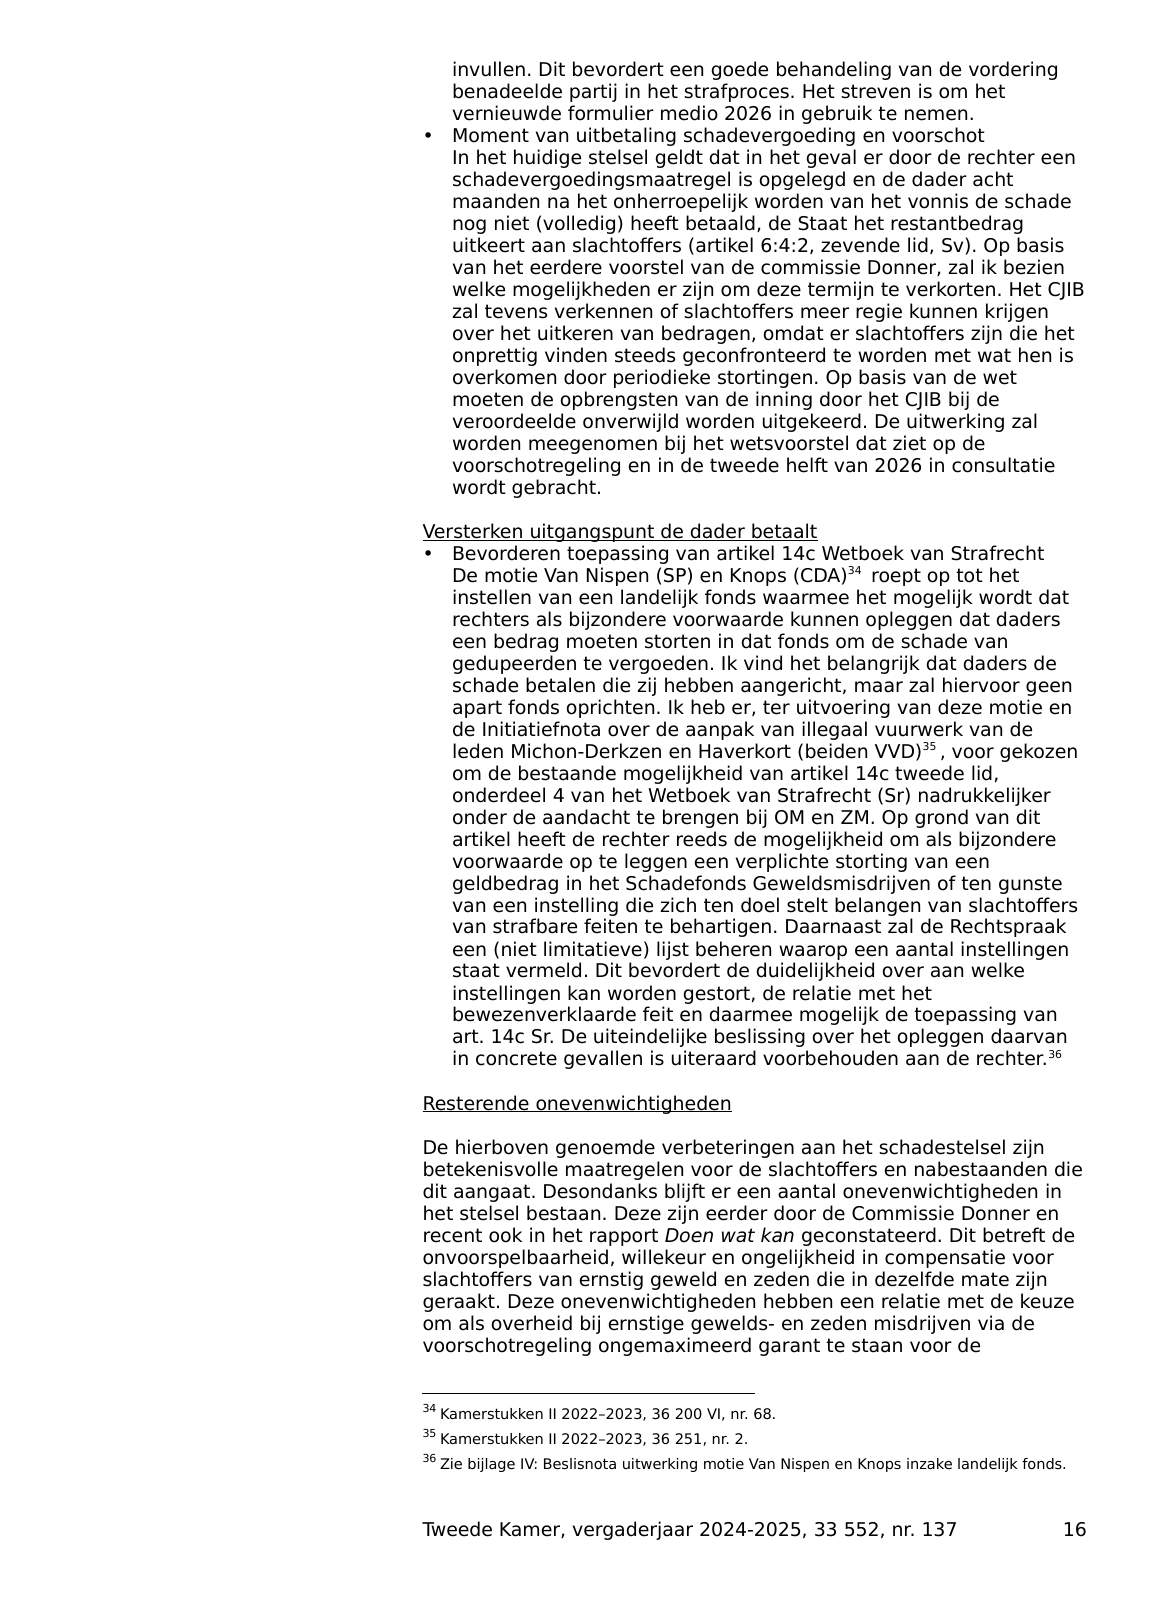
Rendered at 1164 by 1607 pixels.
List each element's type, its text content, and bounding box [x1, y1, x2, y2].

text In het huidige stelsel geldt dat in het geval er door de rechter een schadevergoedingsmaatregel is opgelegd en de dader acht maanden na het onherroepelijk worden van het vonnis de schade nog niet (volledig) heeft betaald, de Staat het restantbedrag uitkeert aan slachtoffers (artikel 6:4:2, zevende lid, Sv). Op basis van het eerdere voorstel van de commissie Donner, zal ik bezien welke mogelijkheden er zijn om deze termijn te verkorten. Het CJIB zal tevens verkennen of slachtoffers meer regie kunnen krijgen over het uitkeren van bedragen, omdat er slachtoffers zijn die het onprettig vinden steeds geconfronteerd te worden met wat hen is overkomen door periodieke stortingen. Op basis van de wet moeten de opbrengsten van de inning door het CJIB bij de veroordeelde onverwijld worden uitgekeerd. De uitwerking zal worden meegenomen bij het wetsvoorstel dat ziet op de voorschotregeling en in de tweede helft van 2026 in consultatie wordt gebracht. [452, 147, 1087, 499]
text Zie bijlage IV: Beslisnota uitwerking motie Van Nispen en Knops inzake landelijk fonds. [422, 1452, 1087, 1474]
subtitle Resterende onevenwichtigheden [422, 1092, 1087, 1114]
text Kamerstukken II 2022–2023, 36 251, nr. 2. [422, 1427, 1087, 1449]
subtitle Versterken uitgangspunt de dader betaalt [422, 521, 1087, 543]
text De motie Van Nispen (SP) en Knops (CDA) roept op tot het instellen van een landelijk fonds waarmee het mogelijk wordt dat rechters als bijzondere voorwaarde kunnen opleggen dat daders een bedrag moeten storten in dat fonds om de schade van gedupeerden te vergoeden. Ik vind het belangrijk dat daders de schade betalen die zij hebben aangericht, maar zal hiervoor geen apart fonds oprichten. Ik heb er, ter uitvoering van deze motie en de Initiatiefnota over de aanpak van illegaal vuurwerk van de leden Michon-Derkzen en Haverkort (beiden VVD), voor gekozen om de bestaande mogelijkheid van artikel 14c tweede lid, onderdeel 4 van het Wetboek van Strafrecht (Sr) nadrukkelijker onder de aandacht te brengen bij OM en ZM. Op grond van dit artikel heeft de rechter reeds de mogelijkheid om als bijzondere voorwaarde op te leggen een verplichte storting van een geldbedrag in het Schadefonds Geweldsmisdrijven of ten gunste van een instelling die zich ten doel stelt belangen van slachtoffers van strafbare feiten te behartigen. Daarnaast zal de Rechtspraak een (niet limitatieve) lijst beheren waarop een aantal instellingen staat vermeld. Dit bevordert de duidelijkheid over aan welke instellingen kan worden gestort, de relatie met het bewezenverklaarde feit en daarmee mogelijk de toepassing van art. 14c Sr. De uiteindelijke beslissing over het opleggen daarvan in concrete gevallen is uiteraard voorbehouden aan de rechter. [452, 565, 1087, 1070]
text • Bevorderen toepassing van artikel 14c Wetboek van Strafrecht [422, 543, 1087, 565]
text • Moment van uitbetaling schadevergoeding en voorschot [422, 125, 1087, 147]
text Kamerstukken II 2022–2023, 36 200 VI, nr. 68. [422, 1402, 1087, 1424]
text invullen. Dit bevordert een goede behandeling van de vordering benadeelde partij in het strafproces. Het streven is om het vernieuwde formulier medio 2026 in gebruik te nemen. [452, 59, 1087, 125]
text De hierboven genoemde verbeteringen aan het schadestelsel zijn betekenisvolle maatregelen voor de slachtoffers en nabestaanden die dit aangaat. Desondanks blijft er een aantal onevenwichtigheden in het stelsel bestaan. Deze zijn eerder door de Commissie Donner en recent ook in het rapport Doen wat kan geconstateerd. Dit betreft de onvoorspelbaarheid, willekeur en ongelijkheid in compensatie voor slachtoffers van ernstig geweld en zeden die in dezelfde mate zijn geraakt. Deze onevenwichtigheden hebben een relatie met de keuze om als overheid bij ernstige gewelds- en zeden misdrijven via de voorschotregeling ongemaximeerd garant te staan voor de [422, 1137, 1087, 1356]
